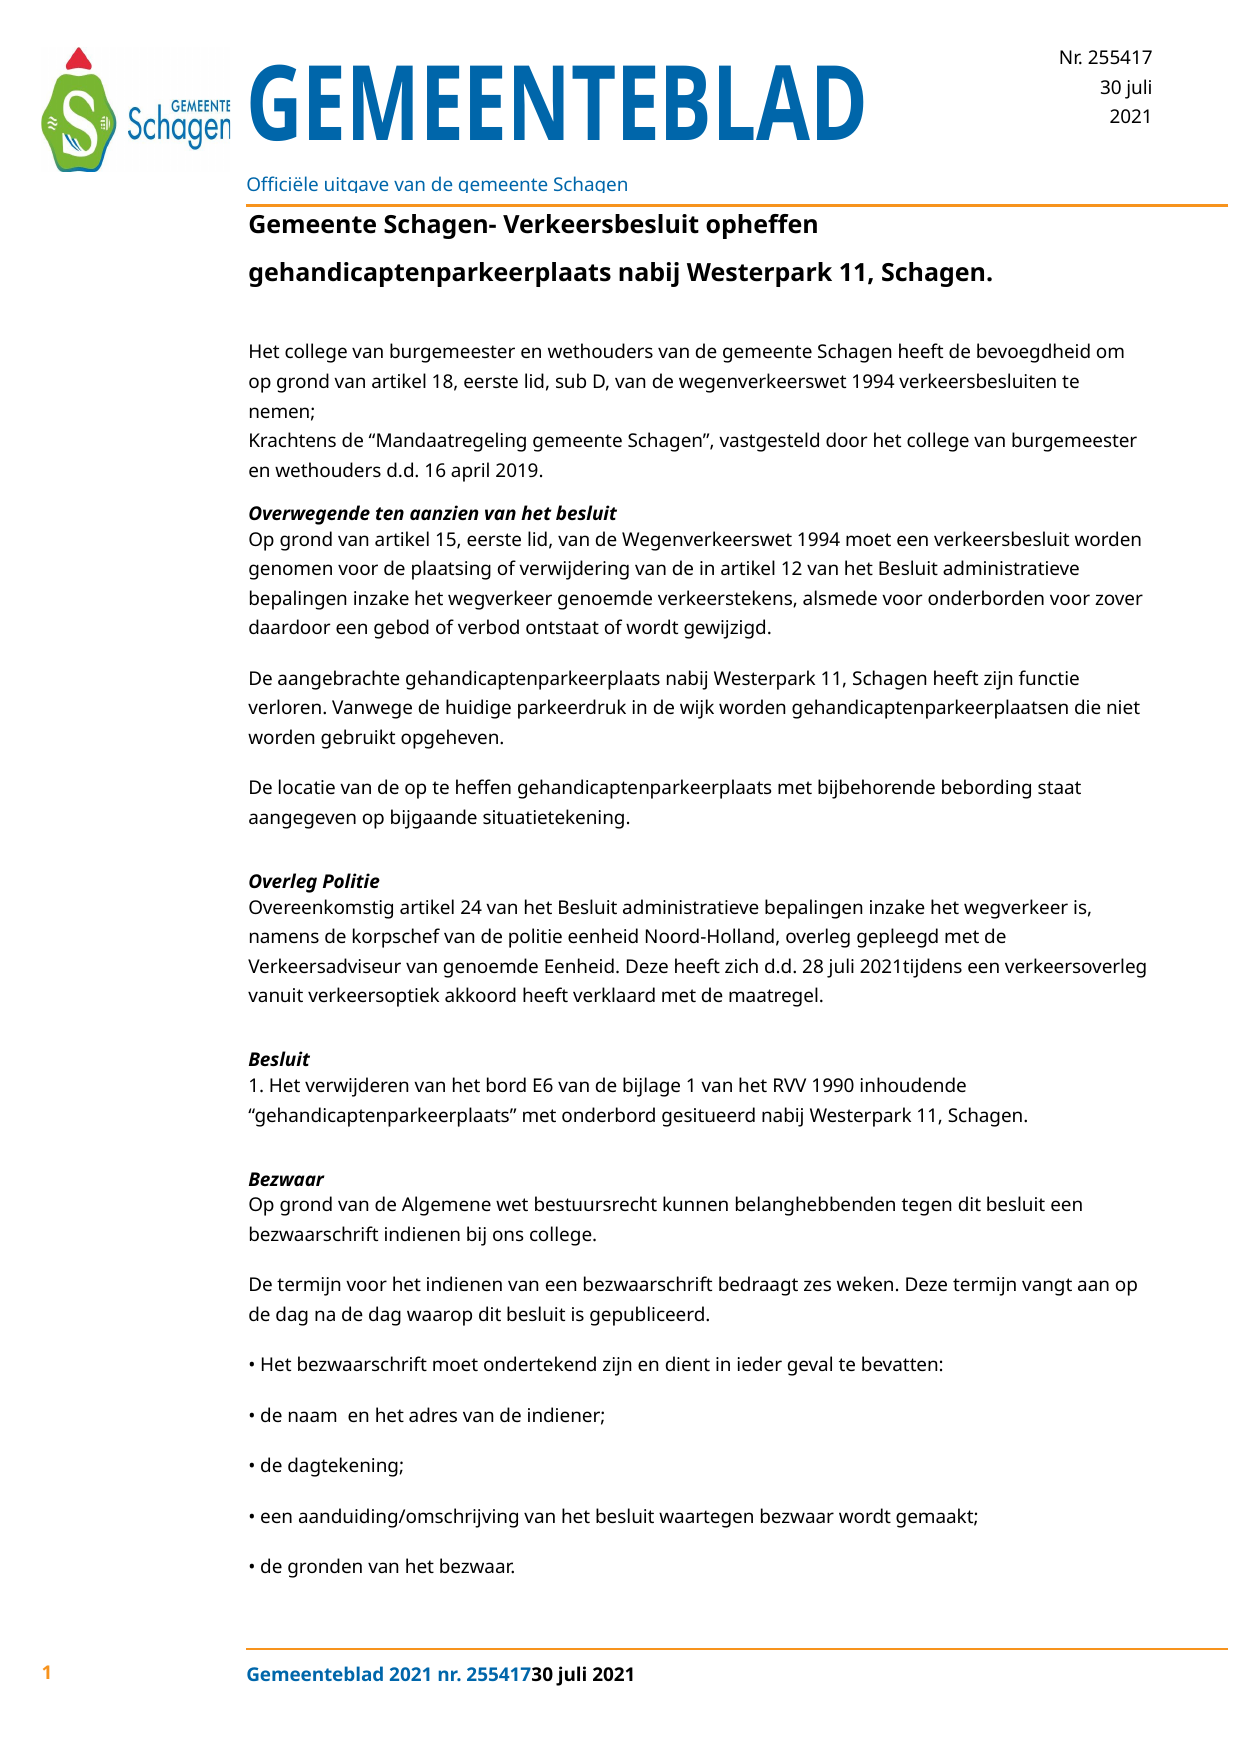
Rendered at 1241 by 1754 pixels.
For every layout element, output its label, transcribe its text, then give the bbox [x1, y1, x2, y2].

text • Het bezwaarschrift moet ondertekend zijn en dient in ieder geval te bevatten: [248, 1352, 1152, 1377]
picture [41, 47, 231, 172]
text Op grond van artikel 15, eerste lid, van de Wegenverkeerswet 1994 moet een verkeersbesluit worden genomen voor de plaatsing of verwijdering van de in artikel 12 van het Besluit administratieve bepalingen inzake het wegverkeer genoemde verkeerstekens, alsmede voor onderborden voor zover daardoor een gebod of verbod ontstaat of wordt gewijzigd. [248, 526, 1152, 640]
text De termijn voor het indienen van een bezwaarschrift bedraagt zes weken. Deze termijn vangt aan op de dag na de dag waarop dit besluit is gepubliceerd. [248, 1272, 1152, 1327]
text Het college van burgemeester en wethouders van de gemeente Schagen heeft de bevoegdheid om op grond van artikel 18, eerste lid, sub D, van de wegenverkeerswet 1994 verkeersbesluiten te nemen; [248, 339, 1152, 423]
text Krachtens de “Mandaatregeling gemeente Schagen”, vastgesteld door het college van burgemeester en wethouders d.d. 16 april 2019. [248, 427, 1152, 483]
text 1. Het verwijderen van het bord E6 van de bijlage 1 van het RVV 1990 inhoudende “gehandicaptenparkeerplaats” met onderbord gesitueerd nabij Westerpark 11, Schagen. [248, 1072, 1152, 1128]
text • de naam en het adres van de indiener; [248, 1402, 1152, 1428]
text Op grond van de Algemene wet bestuursrecht kunnen belanghebbenden tegen dit besluit een bezwaarschrift indienen bij ons college. [248, 1192, 1152, 1247]
text Overleg Politie [248, 868, 1152, 894]
text • een aanduiding/omschrijving van het besluit waartegen bezwaar wordt gemaakt; [248, 1503, 1152, 1528]
text Overeenkomstig artikel 24 van het Besluit administratieve bepalingen inzake het wegverkeer is, namens de korpschef van de politie eenheid Noord-Holland, overleg gepleegd met de Verkeersadviseur van genoemde Eenheid. Deze heeft zich d.d. 28 juli 2021tijdens een verkeersoverleg vanuit verkeersoptiek akkoord heeft verklaard met de maatregel. [248, 894, 1152, 1008]
text Bezwaar [248, 1166, 1152, 1192]
text Overwegende ten aanzien van het besluit [248, 500, 1152, 526]
text • de dagtekening; [248, 1452, 1152, 1478]
text De aangebrachte gehandicaptenparkeerplaats nabij Westerpark 11, Schagen heeft zijn functie verloren. Vanwege de huidige parkeerdruk in de wijk worden gehandicaptenparkeerplaatsen die niet worden gebruikt opgeheven. [248, 665, 1152, 750]
text • de gronden van het bezwaar. [248, 1553, 1152, 1579]
text Gemeente Schagen- Verkeersbesluit opheffen gehandicaptenparkeerplaats nabij Westerpark 11, Schagen. [248, 207, 1152, 288]
text De locatie van de op te heffen gehandicaptenparkeerplaats met bijbehorende bebording staat aangegeven op bijgaande situatietekening. [248, 774, 1152, 830]
text Besluit [248, 1047, 1152, 1072]
